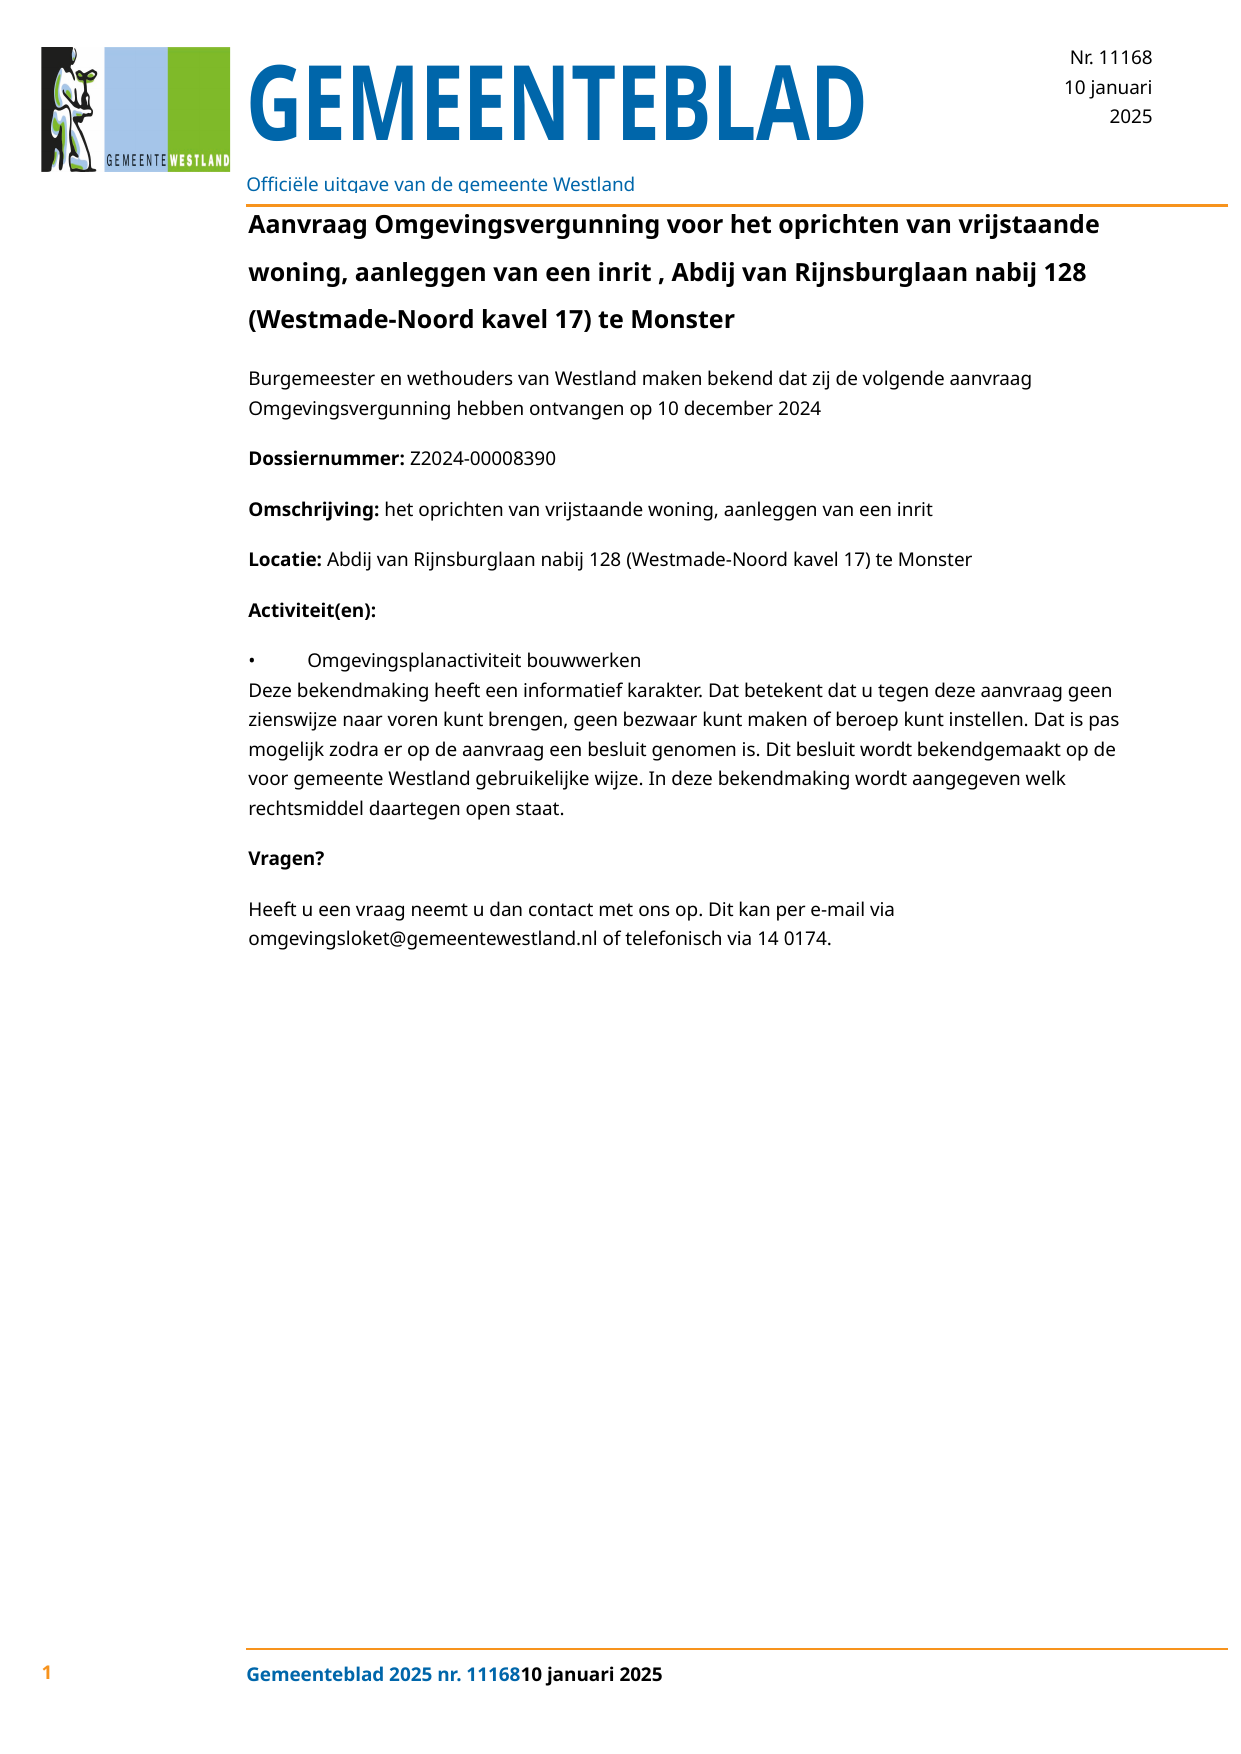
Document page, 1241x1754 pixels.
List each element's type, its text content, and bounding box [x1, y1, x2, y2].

text Activiteit(en): [248, 597, 1152, 622]
text Locatie: Abdij van Rijnsburglaan nabij 128 (Westmade-Noord kavel 17) te Monster [248, 546, 1152, 572]
text Deze bekendmaking heeft een informatief karakter. Dat betekent dat u tegen deze aanvraag geen zienswijze naar voren kunt brengen, geen bezwaar kunt maken of beroep kunt instellen. Dat is pas mogelijk zodra er op de aanvraag een besluit genomen is. Dit besluit wordt bekendgemaakt op de voor gemeente Westland gebruikelijke wijze. In deze bekendmaking wordt aangegeven welk rechtsmiddel daartegen open staat. [248, 677, 1152, 821]
text Burgemeester en wethouders van Westland maken bekend dat zij de volgende aanvraag Omgevingsvergunning hebben ontvangen op 10 december 2024 [248, 366, 1152, 421]
text Aanvraag Omgevingsvergunning voor het oprichten van vrijstaande woning, aanleggen van een inrit , Abdij van Rijnsburglaan nabij 128 (Westmade-Noord kavel 17) te Monster [248, 207, 1152, 336]
text Omschrijving: het oprichten van vrijstaande woning, aanleggen van een inrit [248, 496, 1152, 522]
text Heeft u een vraag neemt u dan contact met ons op. Dit kan per e-mail via omgevingsloket@gemeentewestland.nl of telefonisch via 14 0174. [248, 896, 1152, 951]
text Dossiernummer: Z2024-00008390 [248, 446, 1152, 471]
picture [41, 47, 231, 172]
list Omgevingsplanactiviteit bouwwerken [248, 647, 1152, 673]
text Vragen? [248, 846, 1152, 871]
